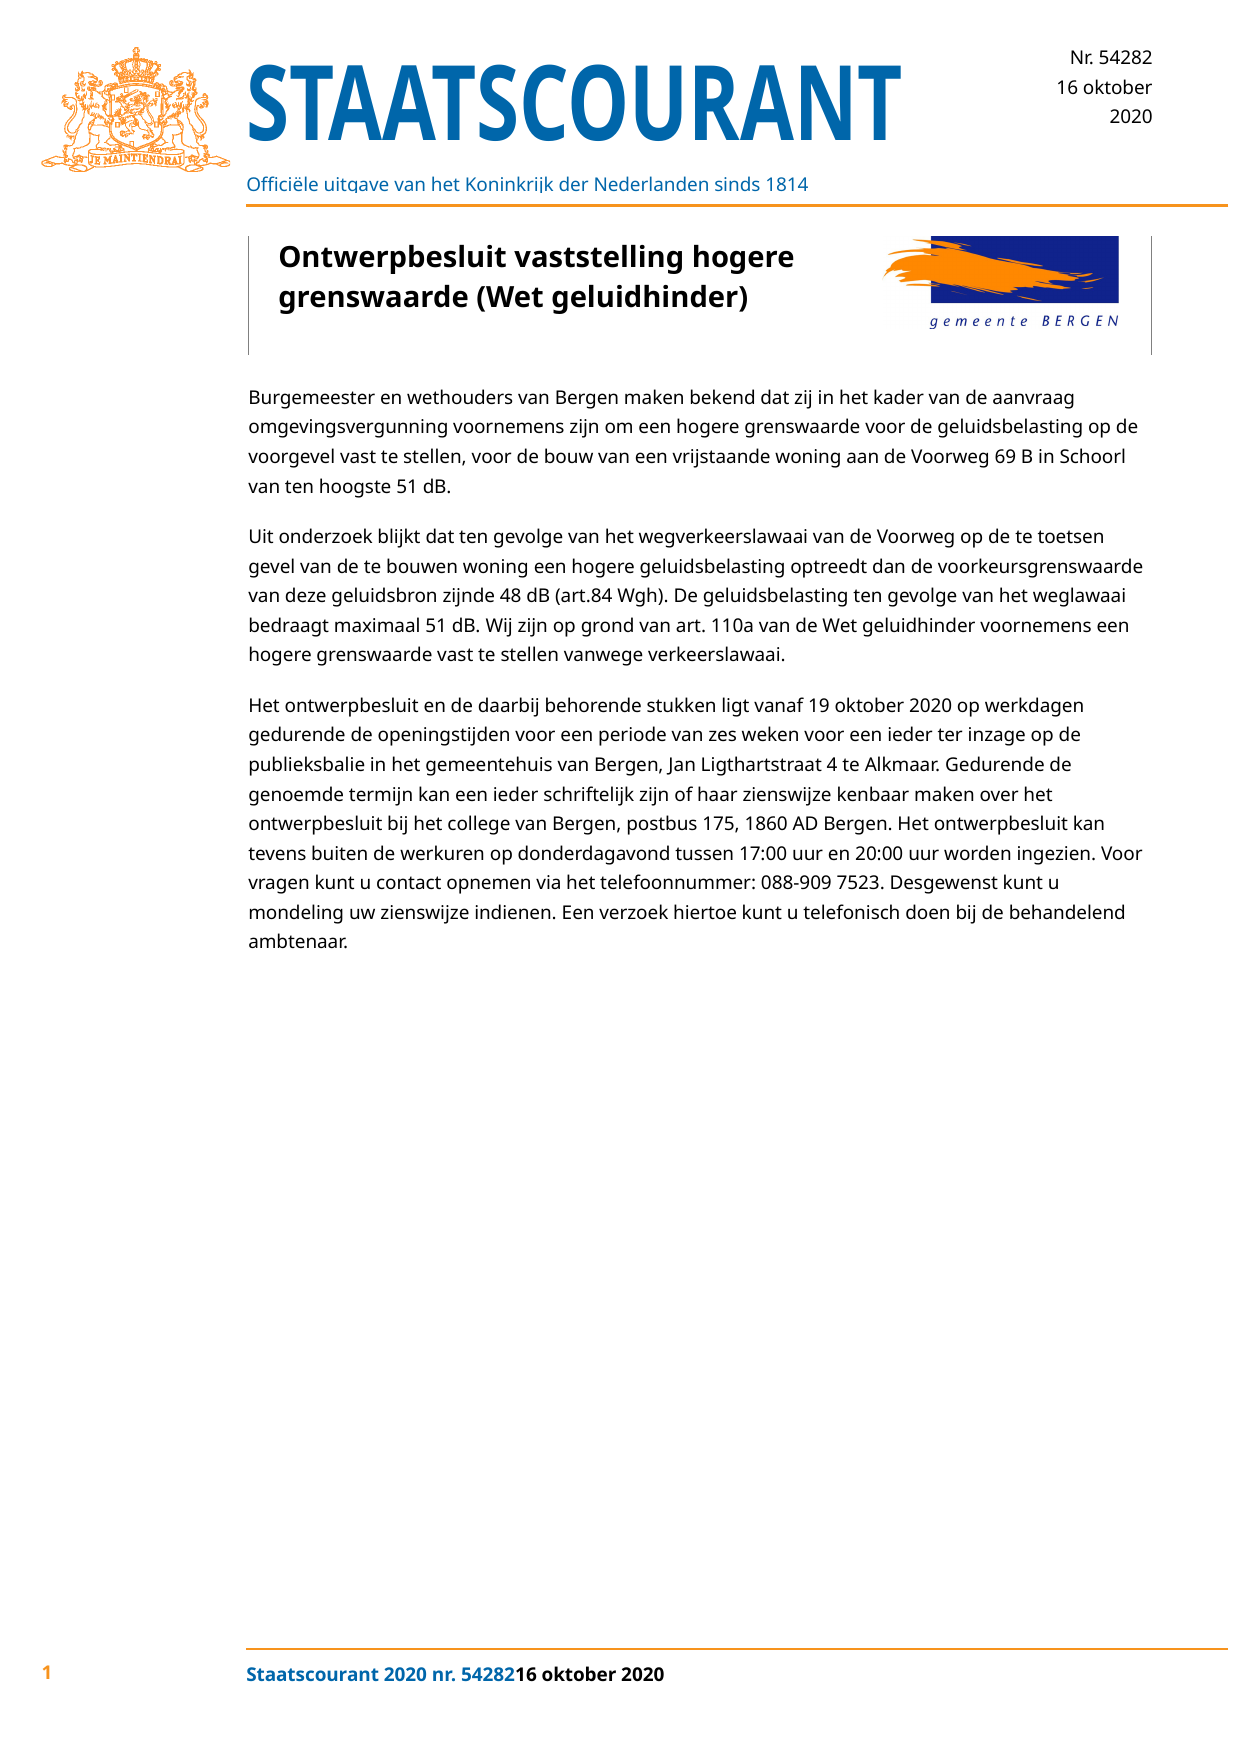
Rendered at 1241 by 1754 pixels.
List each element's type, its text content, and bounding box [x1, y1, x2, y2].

table_header [850, 236, 1151, 355]
text Uit onderzoek blijkt dat ten gevolge van het wegverkeerslawaai van de Voorweg op de te toetsen gevel van de te bouwen woning een hogere geluidsbelasting optreedt dan de voorkeursgrenswaarde van deze geluidsbron zijnde 48 dB (art.84 Wgh). De geluidsbelasting ten gevolge van het weglawaai bedraagt maximaal 51 dB. Wij zijn op grond van art. 110a van de Wet geluidhinder voornemens een hogere grenswaarde vast te stellen vanwege verkeerslawaai. [248, 523, 1152, 667]
table_header Ontwerpbesluit vaststelling hogere grenswaarde (Wet geluidhinder) [249, 236, 850, 355]
picture [882, 236, 1119, 329]
text Het ontwerpbesluit en de daarbij behorende stukken ligt vanaf 19 oktober 2020 op werkdagen gedurende de openingstijden voor een periode van zes weken voor een ieder ter inzage op de publieksbalie in het gemeentehuis van Bergen, Jan Ligthartstraat 4 te Alkmaar. Gedurende de genoemde termijn kan een ieder schriftelijk zijn of haar zienswijze kenbaar maken over het ontwerpbesluit bij het college van Bergen, postbus 175, 1860 AD Bergen. Het ontwerpbesluit kan tevens buiten de werkuren op donderdagavond tussen 17:00 uur en 20:00 uur worden ingezien. Voor vragen kunt u contact opnemen via het telefoonnummer: 088-909 7523. Desgewenst kunt u mondeling uw zienswijze indienen. Een verzoek hiertoe kunt u telefonisch doen bij de behandelend ambtenaar. [248, 692, 1152, 954]
text Burgemeester en wethouders van Bergen maken bekend dat zij in het kader van de aanvraag omgevingsvergunning voornemens zijn om een hogere grenswaarde voor de geluidsbelasting op de voorgevel vast te stellen, voor de bouw van een vrijstaande woning aan de Voorweg 69 B in Schoorl van ten hoogste 51 dB. [248, 384, 1152, 499]
picture [41, 47, 231, 172]
